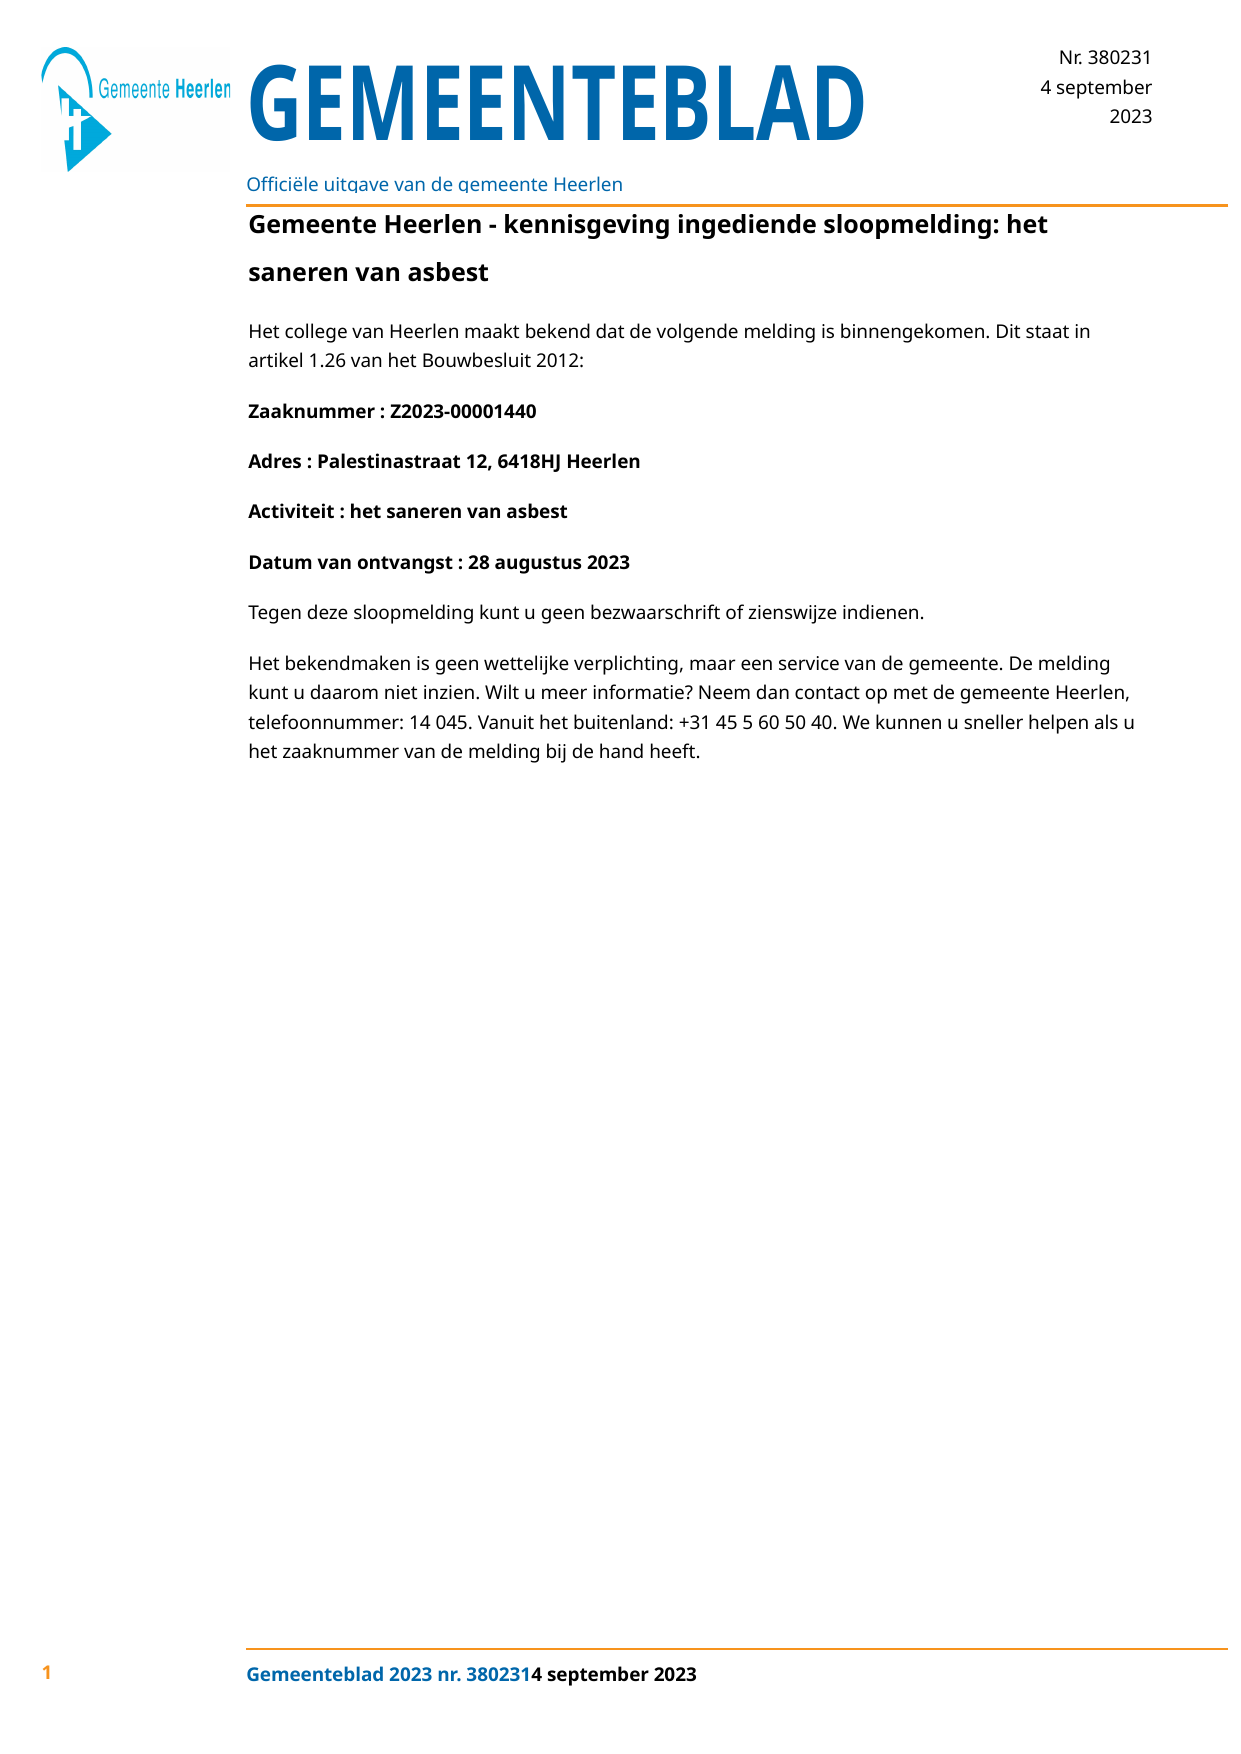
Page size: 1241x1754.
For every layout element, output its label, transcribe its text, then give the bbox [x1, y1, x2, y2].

text Gemeente Heerlen - kennisgeving ingediende sloopmelding: het saneren van asbest [248, 207, 1152, 288]
text Zaaknummer : Z2023-00001440 [248, 398, 1152, 424]
text Activiteit : het saneren van asbest [248, 499, 1152, 524]
text Datum van ontvangst : 28 augustus 2023 [248, 549, 1152, 575]
picture [41, 47, 231, 172]
text Tegen deze sloopmelding kunt u geen bezwaarschrift of zienswijze indienen. [248, 599, 1152, 625]
picture [41, 47, 59, 70]
text Het bekendmaken is geen wettelijke verplichting, maar een service van de gemeente. De melding kunt u daarom niet inzien. Wilt u meer informatie? Neem dan contact op met de gemeente Heerlen, telefoonnummer: 14 045. Vanuit het buitenland: +31 45 5 60 50 40. We kunnen u sneller helpen als u het zaaknummer van de melding bij de hand heeft. [248, 650, 1152, 764]
text Adres : Palestinastraat 12, 6418HJ Heerlen [248, 448, 1152, 474]
text Het college van Heerlen maakt bekend dat de volgende melding is binnengekomen. Dit staat in artikel 1.26 van het Bouwbesluit 2012: [248, 318, 1152, 373]
